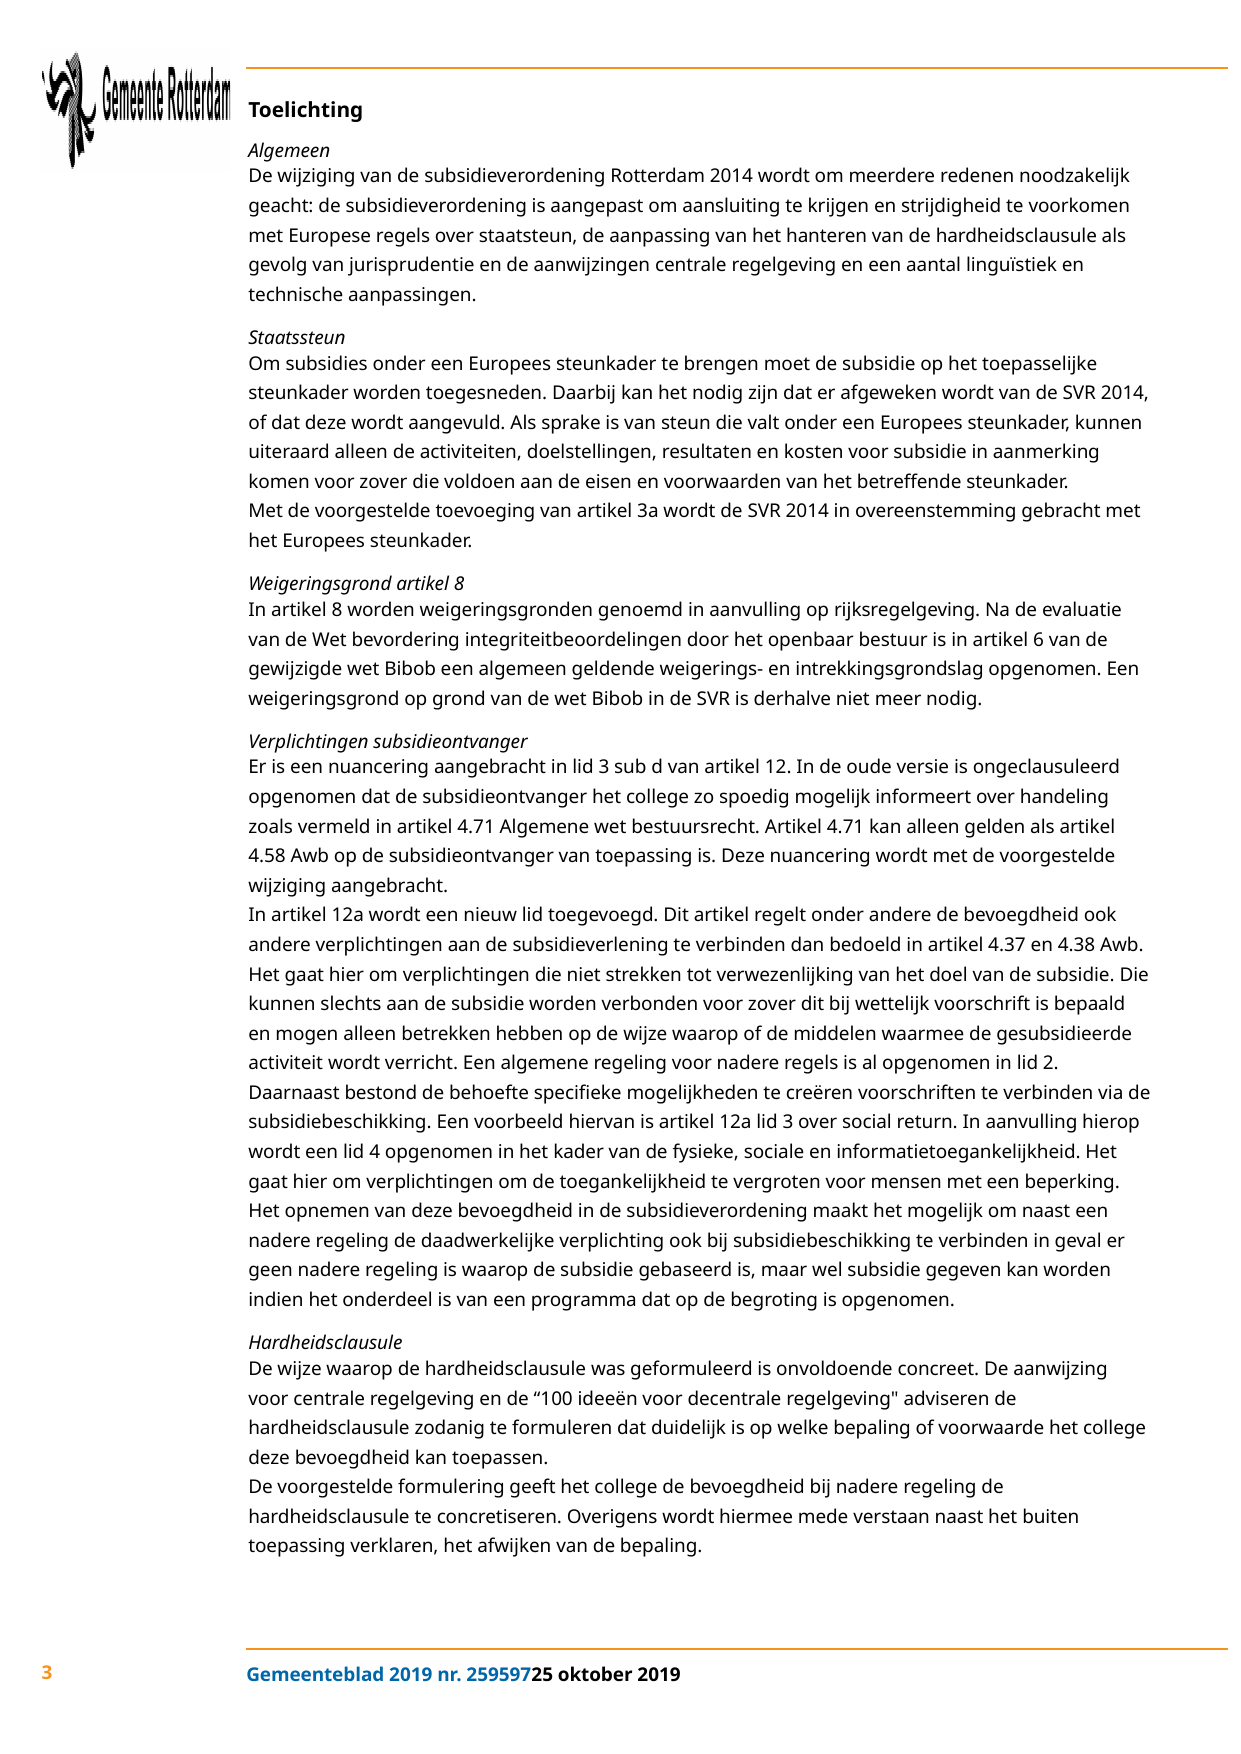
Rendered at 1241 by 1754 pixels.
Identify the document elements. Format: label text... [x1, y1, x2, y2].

text Staatssteun [248, 324, 1152, 350]
text In artikel 12a wordt een nieuw lid toegevoegd. Dit artikel regelt onder andere de bevoegdheid ook andere verplichtingen aan de subsidieverlening te verbinden dan bedoeld in artikel 4.37 en 4.38 Awb. Het gaat hier om verplichtingen die niet strekken tot verwezenlijking van het doel van de subsidie. Die kunnen slechts aan de subsidie worden verbonden voor zover dit bij wettelijk voorschrift is bepaald en mogen alleen betrekken hebben op de wijze waarop of de middelen waarmee de gesubsidieerde activiteit wordt verricht. Een algemene regeling voor nadere regels is al opgenomen in lid 2. [248, 902, 1152, 1075]
text Met de voorgestelde toevoeging van artikel 3a wordt de SVR 2014 in overeenstemming gebracht met het Europees steunkader. [248, 498, 1152, 553]
text Het opnemen van deze bevoegdheid in de subsidieverordening maakt het mogelijk om naast een nadere regeling de daadwerkelijke verplichting ook bij subsidiebeschikking te verbinden in geval er geen nadere regeling is waarop de subsidie gebaseerd is, maar wel subsidie gegeven kan worden indien het onderdeel is van een programma dat op de begroting is opgenomen. [248, 1197, 1152, 1312]
text Er is een nuancering aangebracht in lid 3 sub d van artikel 12. In de oude versie is ongeclausuleerd opgenomen dat de subsidieontvanger het college zo spoedig mogelijk informeert over handeling zoals vermeld in artikel 4.71 Algemene wet bestuursrecht. Artikel 4.71 kan alleen gelden als artikel 4.58 Awb op de subsidieontvanger van toepassing is. Deze nuancering wordt met de voorgestelde wijziging aangebracht. [248, 754, 1152, 898]
text Daarnaast bestond de behoefte specifieke mogelijkheden te creëren voorschriften te verbinden via de subsidiebeschikking. Een voorbeeld hiervan is artikel 12a lid 3 over social return. In aanvulling hierop wordt een lid 4 opgenomen in het kader van de fysieke, sociale en informatietoegankelijkheid. Het gaat hier om verplichtingen om de toegankelijkheid te vergroten voor mensen met een beperking. [248, 1079, 1152, 1194]
text De wijze waarop de hardheidsclausule was geformuleerd is onvoldoende concreet. De aanwijzing voor centrale regelgeving en de “100 ideeën voor decentrale regelgeving" adviseren de hardheidsclausule zodanig te formuleren dat duidelijk is op welke bepaling of voorwaarde het college deze bevoegdheid kan toepassen. [248, 1355, 1152, 1469]
text Om subsidies onder een Europees steunkader te brengen moet de subsidie op het toepasselijke steunkader worden toegesneden. Daarbij kan het nodig zijn dat er afgeweken wordt van de SVR 2014, of dat deze wordt aangevuld. Als sprake is van steun die valt onder een Europees steunkader, kunnen uiteraard alleen de activiteiten, doelstellingen, resultaten en kosten voor subsidie in aanmerking komen voor zover die voldoen aan de eisen en voorwaarden van het betreffende steunkader. [248, 350, 1152, 494]
text Toelichting [248, 95, 1152, 123]
text Verplichtingen subsidieontvanger [248, 728, 1152, 754]
picture [41, 47, 231, 172]
text Weigeringsgrond artikel 8 [248, 570, 1152, 596]
text Hardheidsclausule [248, 1329, 1152, 1355]
text Algemeen [248, 137, 1152, 163]
text De voorgestelde formulering geeft het college de bevoegdheid bij nadere regeling de hardheidsclausule te concretiseren. Overigens wordt hiermee mede verstaan naast het buiten toepassing verklaren, het afwijken van de bepaling. [248, 1473, 1152, 1558]
text De wijziging van de subsidieverordening Rotterdam 2014 wordt om meerdere redenen noodzakelijk geacht: de subsidieverordening is aangepast om aansluiting te krijgen en strijdigheid te voorkomen met Europese regels over staatsteun, de aanpassing van het hanteren van de hardheidsclausule als gevolg van jurisprudentie en de aanwijzingen centrale regelgeving en een aantal linguïstiek en technische aanpassingen. [248, 163, 1152, 307]
text In artikel 8 worden weigeringsgronden genoemd in aanvulling op rijksregelgeving. Na de evaluatie van de Wet bevordering integriteitbeoordelingen door het openbaar bestuur is in artikel 6 van de gewijzigde wet Bibob een algemeen geldende weigerings- en intrekkingsgrondslag opgenomen. Een weigeringsgrond op grond van de wet Bibob in de SVR is derhalve niet meer nodig. [248, 596, 1152, 711]
